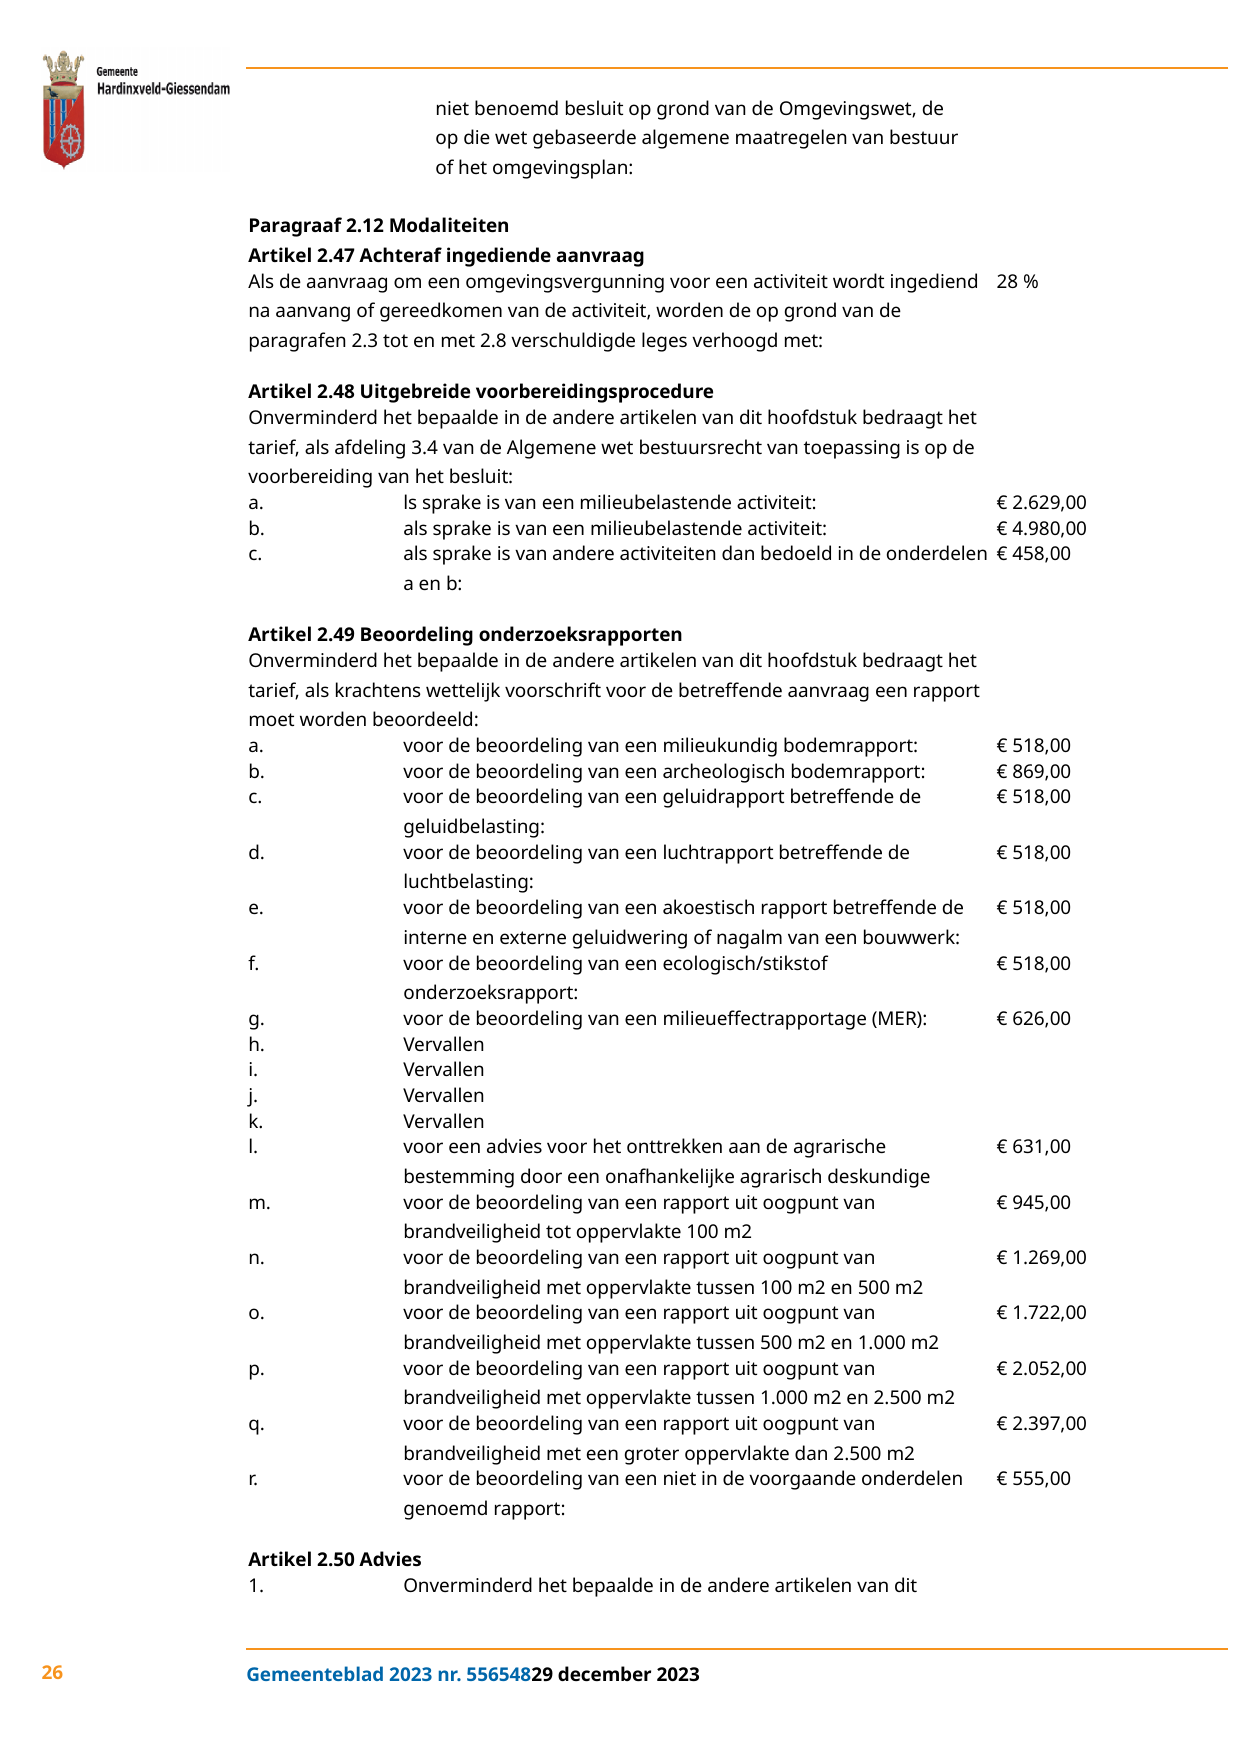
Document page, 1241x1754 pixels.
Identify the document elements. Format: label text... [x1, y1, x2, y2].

table_cell [996, 648, 1152, 732]
table_cell € 2.629,00 [996, 489, 1152, 515]
table_cell b. [248, 758, 403, 784]
table_cell voor de beoordeling van een rapport uit oogpunt van brandveiligheid met een groter oppervlakte dan 2.500 m2 [403, 1410, 996, 1466]
table_cell € 518,00 [996, 839, 1152, 894]
table_cell € 1.722,00 [996, 1300, 1152, 1355]
table_cell o. [248, 1300, 403, 1355]
table_cell d. [248, 839, 403, 894]
table_cell [996, 622, 1152, 647]
table_cell voor een advies voor het onttrekken aan de agrarische bestemming door een onafhankelijke agrarisch deskundige [403, 1134, 996, 1189]
table_cell [248, 95, 435, 180]
table_cell € 4.980,00 [996, 515, 1152, 541]
table_cell Artikel 2.49 Beoordeling onderzoeksrapporten [248, 622, 996, 647]
table_cell k. [248, 1108, 403, 1134]
table_cell [964, 95, 1152, 180]
table_cell 28 % [996, 268, 1152, 353]
table_cell ls sprake is van een milieubelastende activiteit: [403, 489, 996, 515]
table_cell c. [248, 541, 403, 596]
table_cell Artikel 2.50 Advies [248, 1547, 996, 1572]
table_cell [248, 1521, 1152, 1547]
table_cell Vervallen [403, 1082, 996, 1108]
table_cell Vervallen [403, 1056, 996, 1082]
table_cell € 458,00 [996, 541, 1152, 596]
table_cell p. [248, 1355, 403, 1410]
table_cell € 518,00 [996, 950, 1152, 1005]
table_cell f. [248, 950, 403, 1005]
table_cell q. [248, 1410, 403, 1466]
table_cell € 555,00 [996, 1466, 1152, 1521]
table_cell voor de beoordeling van een milieueffectrapportage (MER): [403, 1005, 996, 1031]
table_cell g. [248, 1005, 403, 1031]
table_cell voor de beoordeling van een niet in de voorgaande onderdelen genoemd rapport: [403, 1466, 996, 1521]
table_cell [248, 353, 1152, 378]
table_cell m. [248, 1189, 403, 1244]
table_cell c. [248, 784, 403, 839]
table_cell r. [248, 1466, 403, 1521]
table_cell € 1.269,00 [996, 1244, 1152, 1299]
table_cell [996, 1108, 1152, 1134]
table_cell i. [248, 1056, 403, 1082]
table_cell [996, 1572, 1152, 1598]
table_cell e. [248, 894, 403, 950]
table_cell h. [248, 1031, 403, 1056]
table_cell € 518,00 [996, 784, 1152, 839]
table_cell voor de beoordeling van een milieukundig bodemrapport: [403, 732, 996, 758]
table_cell Als de aanvraag om een omgevingsvergunning voor een activiteit wordt ingediend na aanvang of gereedkomen van de activiteit, worden de op grond van de paragrafen 2.3 tot en met 2.8 verschuldigde leges verhoogd met: [248, 268, 996, 353]
table_cell voor de beoordeling van een rapport uit oogpunt van brandveiligheid met oppervlakte tussen 100 m2 en 500 m2 [403, 1244, 996, 1299]
table_cell Vervallen [403, 1031, 996, 1056]
table_cell niet benoemd besluit op grond van de Omgevingswet, de op die wet gebaseerde algemene maatregelen van bestuur of het omgevingsplan: [435, 95, 964, 180]
table_cell € 626,00 [996, 1005, 1152, 1031]
table_cell Onverminderd het bepaalde in de andere artikelen van dit hoofdstuk bedraagt het tarief, als krachtens wettelijk voorschrift voor de betreffende aanvraag een rapport moet worden beoordeeld: [248, 648, 996, 732]
table_cell Vervallen [403, 1108, 996, 1134]
table_cell j. [248, 1082, 403, 1108]
table_cell Onverminderd het bepaalde in de andere artikelen van dit [403, 1572, 996, 1598]
table_cell [996, 1082, 1152, 1108]
table_cell [996, 404, 1152, 489]
table_cell € 518,00 [996, 894, 1152, 950]
table_cell Artikel 2.48 Uitgebreide voorbereidingsprocedure [248, 379, 996, 404]
table_cell n. [248, 1244, 403, 1299]
table_cell € 631,00 [996, 1134, 1152, 1189]
picture [41, 47, 231, 172]
table_cell € 2.397,00 [996, 1410, 1152, 1466]
table_header [996, 242, 1152, 268]
table_cell [248, 596, 1152, 622]
table_cell b. [248, 515, 403, 541]
table_cell l. [248, 1134, 403, 1189]
table_cell € 869,00 [996, 758, 1152, 784]
table_cell [996, 1031, 1152, 1056]
table_cell € 518,00 [996, 732, 1152, 758]
table_cell Onverminderd het bepaalde in de andere artikelen van dit hoofdstuk bedraagt het tarief, als afdeling 3.4 van de Algemene wet bestuursrecht van toepassing is op de voorbereiding van het besluit: [248, 404, 996, 489]
table_header Artikel 2.47 Achteraf ingediende aanvraag [248, 242, 996, 268]
table_cell als sprake is van andere activiteiten dan bedoeld in de onderdelen a en b: [403, 541, 996, 596]
table_cell a. [248, 732, 403, 758]
table_cell a. [248, 489, 403, 515]
table_cell voor de beoordeling van een rapport uit oogpunt van brandveiligheid tot oppervlakte 100 m2 [403, 1189, 996, 1244]
table_cell voor de beoordeling van een geluidrapport betreffende de geluidbelasting: [403, 784, 996, 839]
table_cell [996, 1547, 1152, 1572]
text Paragraaf 2.12 Modaliteiten [248, 212, 1152, 238]
table_cell voor de beoordeling van een ecologisch/stikstof onderzoeksrapport: [403, 950, 996, 1005]
table_cell € 2.052,00 [996, 1355, 1152, 1410]
table_cell als sprake is van een milieubelastende activiteit: [403, 515, 996, 541]
table_cell [996, 1056, 1152, 1082]
table_cell voor de beoordeling van een luchtrapport betreffende de luchtbelasting: [403, 839, 996, 894]
table_cell 1. [248, 1572, 403, 1598]
table_cell voor de beoordeling van een akoestisch rapport betreffende de interne en externe geluidwering of nagalm van een bouwwerk: [403, 894, 996, 950]
table_cell [996, 379, 1152, 404]
table_cell voor de beoordeling van een rapport uit oogpunt van brandveiligheid met oppervlakte tussen 1.000 m2 en 2.500 m2 [403, 1355, 996, 1410]
table_cell voor de beoordeling van een rapport uit oogpunt van brandveiligheid met oppervlakte tussen 500 m2 en 1.000 m2 [403, 1300, 996, 1355]
table_cell € 945,00 [996, 1189, 1152, 1244]
table_cell voor de beoordeling van een archeologisch bodemrapport: [403, 758, 996, 784]
